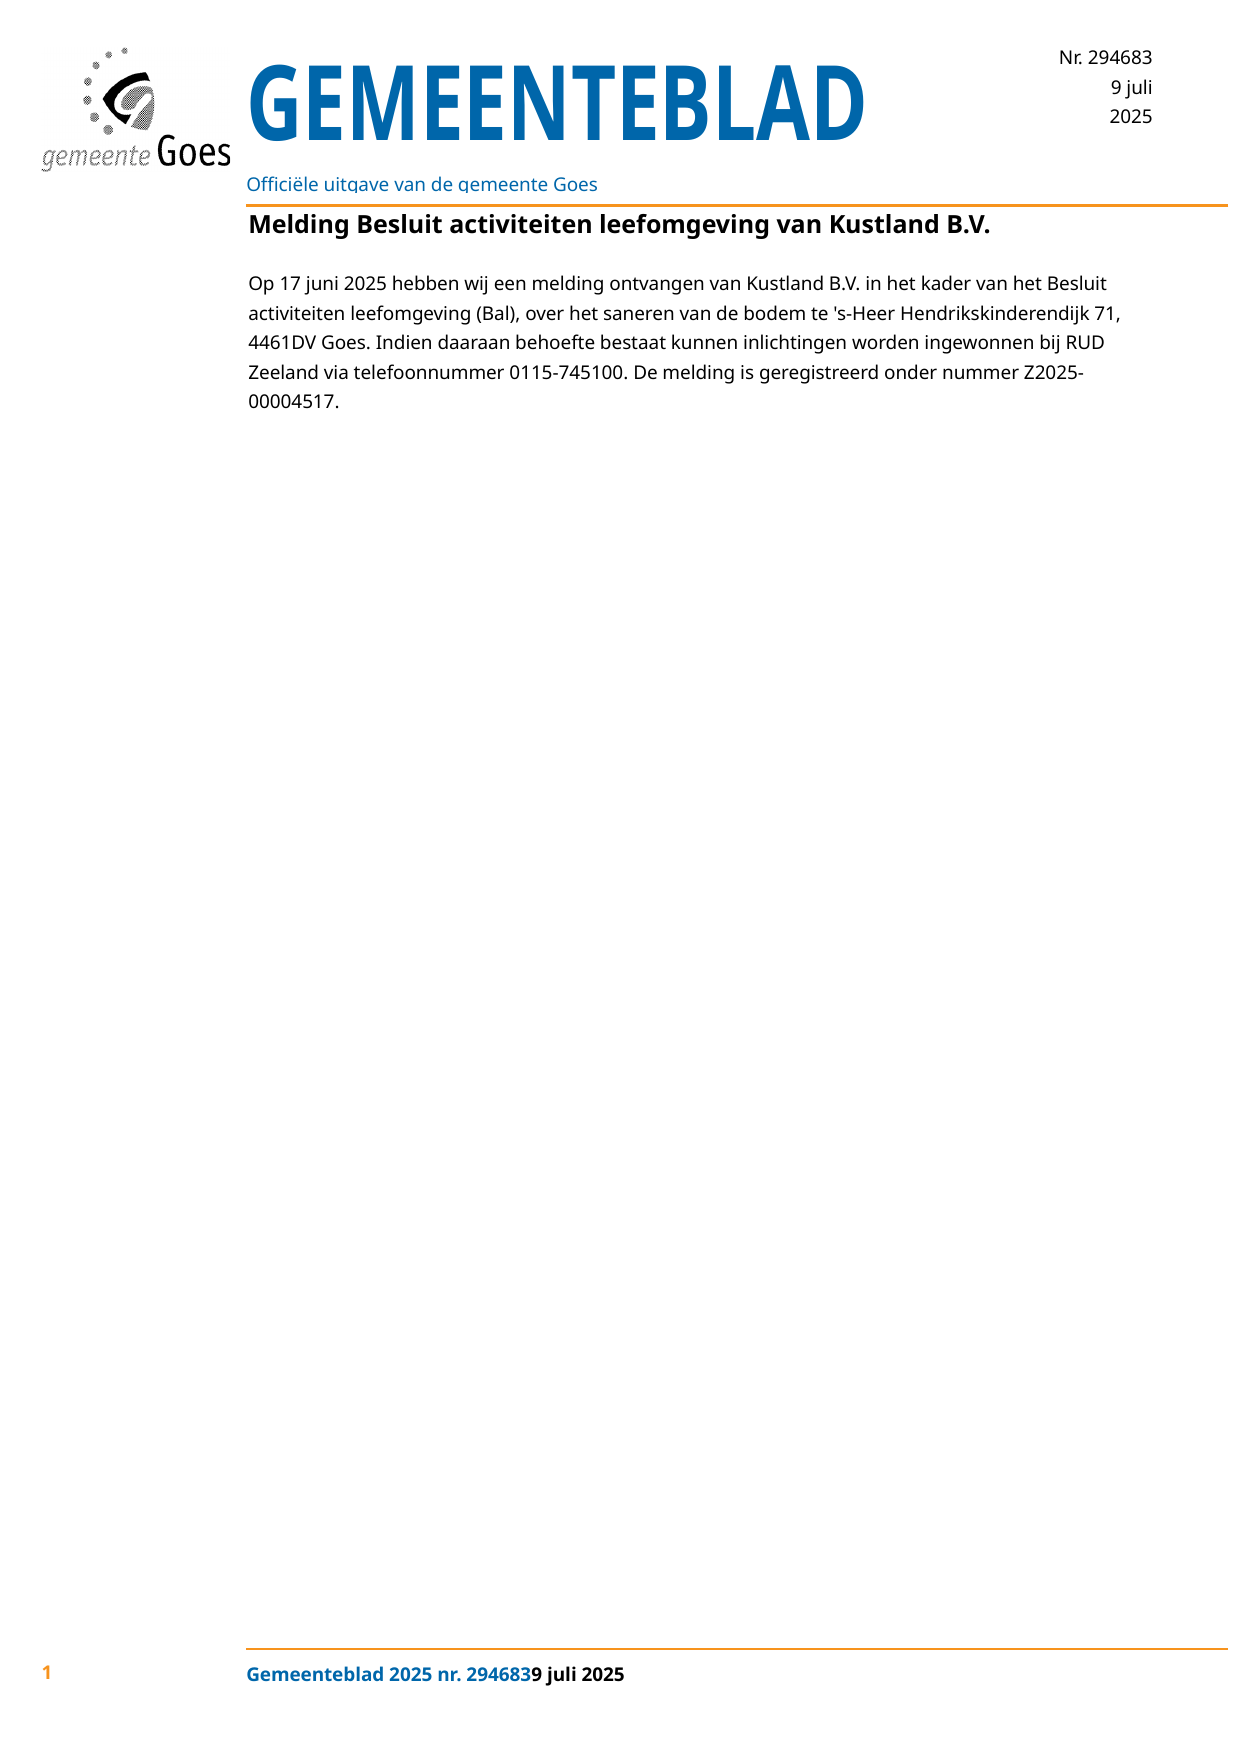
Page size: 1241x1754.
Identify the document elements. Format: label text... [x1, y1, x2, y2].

picture [41, 47, 231, 172]
text Op 17 juni 2025 hebben wij een melding ontvangen van Kustland B.V. in het kader van het Besluit activiteiten leefomgeving (Bal), over het saneren van de bodem te 's-Heer Hendrikskinderendijk 71, 4461DV Goes. Indien daaraan behoefte bestaat kunnen inlichtingen worden ingewonnen bij RUD Zeeland via telefoonnummer 0115-745100. De melding is geregistreerd onder nummer Z2025-00004517. [248, 270, 1152, 414]
text Melding Besluit activiteiten leefomgeving van Kustland B.V. [248, 207, 1152, 241]
